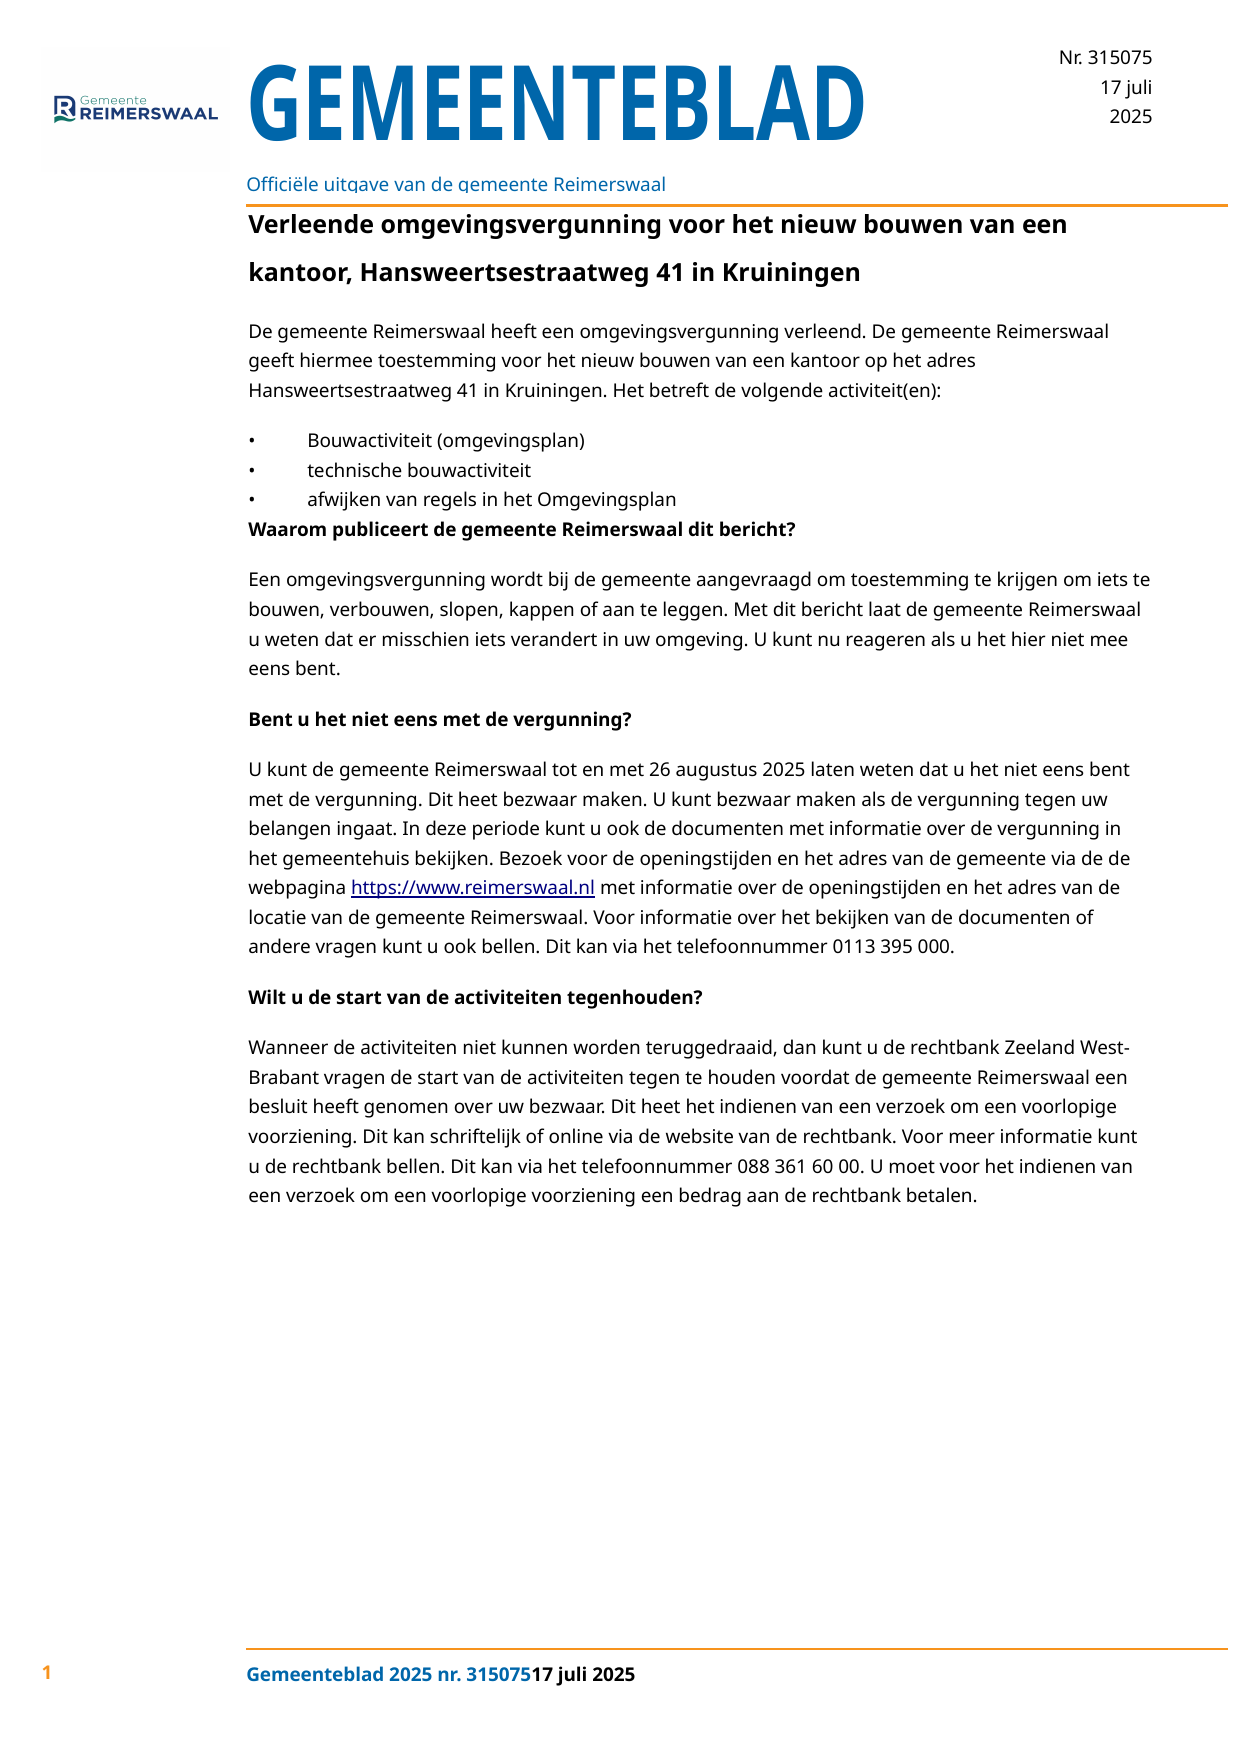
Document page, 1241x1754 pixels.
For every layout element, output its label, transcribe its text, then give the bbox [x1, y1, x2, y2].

list afwijken van regels in het Omgevingsplan [248, 487, 1152, 512]
picture [41, 47, 231, 172]
text Waarom publiceert de gemeente Reimerswaal dit bericht? [248, 516, 1152, 542]
text De gemeente Reimerswaal heeft een omgevingsvergunning verleend. De gemeente Reimerswaal geeft hiermee toestemming voor het nieuw bouwen van een kantoor op het adres Hansweertsestraatweg 41 in Kruiningen. Het betreft de volgende activiteit(en): [248, 318, 1152, 403]
text U kunt de gemeente Reimerswaal tot en met 26 augustus 2025 laten weten dat u het niet eens bent met de vergunning. Dit heet bezwaar maken. U kunt bezwaar maken als de vergunning tegen uw belangen ingaat. In deze periode kunt u ook de documenten met informatie over de vergunning in het gemeentehuis bekijken. Bezoek voor de openingstijden en het adres van de gemeente via de de webpagina https://www.reimerswaal.nl met informatie over de openingstijden en het adres van de locatie van de gemeente Reimerswaal. Voor informatie over het bekijken van de documenten of andere vragen kunt u ook bellen. Dit kan via het telefoonnummer 0113 395 000. [248, 756, 1152, 959]
text Wanneer de activiteiten niet kunnen worden teruggedraaid, dan kunt u de rechtbank Zeeland West-Brabant vragen de start van de activiteiten tegen te houden voordat de gemeente Reimerswaal een besluit heeft genomen over uw bezwaar. Dit heet het indienen van een verzoek om een voorlopige voorziening. Dit kan schriftelijk of online via de website van de rechtbank. Voor meer informatie kunt u de rechtbank bellen. Dit kan via het telefoonnummer 088 361 60 00. U moet voor het indienen van een verzoek om een voorlopige voorziening een bedrag aan de rechtbank betalen. [248, 1034, 1152, 1208]
list technische bouwactiviteit [248, 457, 1152, 483]
list Bouwactiviteit (omgevingsplan) [248, 427, 1152, 453]
text Verleende omgevingsvergunning voor het nieuw bouwen van een kantoor, Hansweertsestraatweg 41 in Kruiningen [248, 207, 1152, 288]
text Bent u het niet eens met de vergunning? [248, 706, 1152, 732]
text Een omgevingsvergunning wordt bij de gemeente aangevraagd om toestemming te krijgen om iets te bouwen, verbouwen, slopen, kappen of aan te leggen. Met dit bericht laat de gemeente Reimerswaal u weten dat er misschien iets verandert in uw omgeving. U kunt nu reageren als u het hier niet mee eens bent. [248, 567, 1152, 681]
text Wilt u de start van de activiteiten tegenhouden? [248, 984, 1152, 1010]
